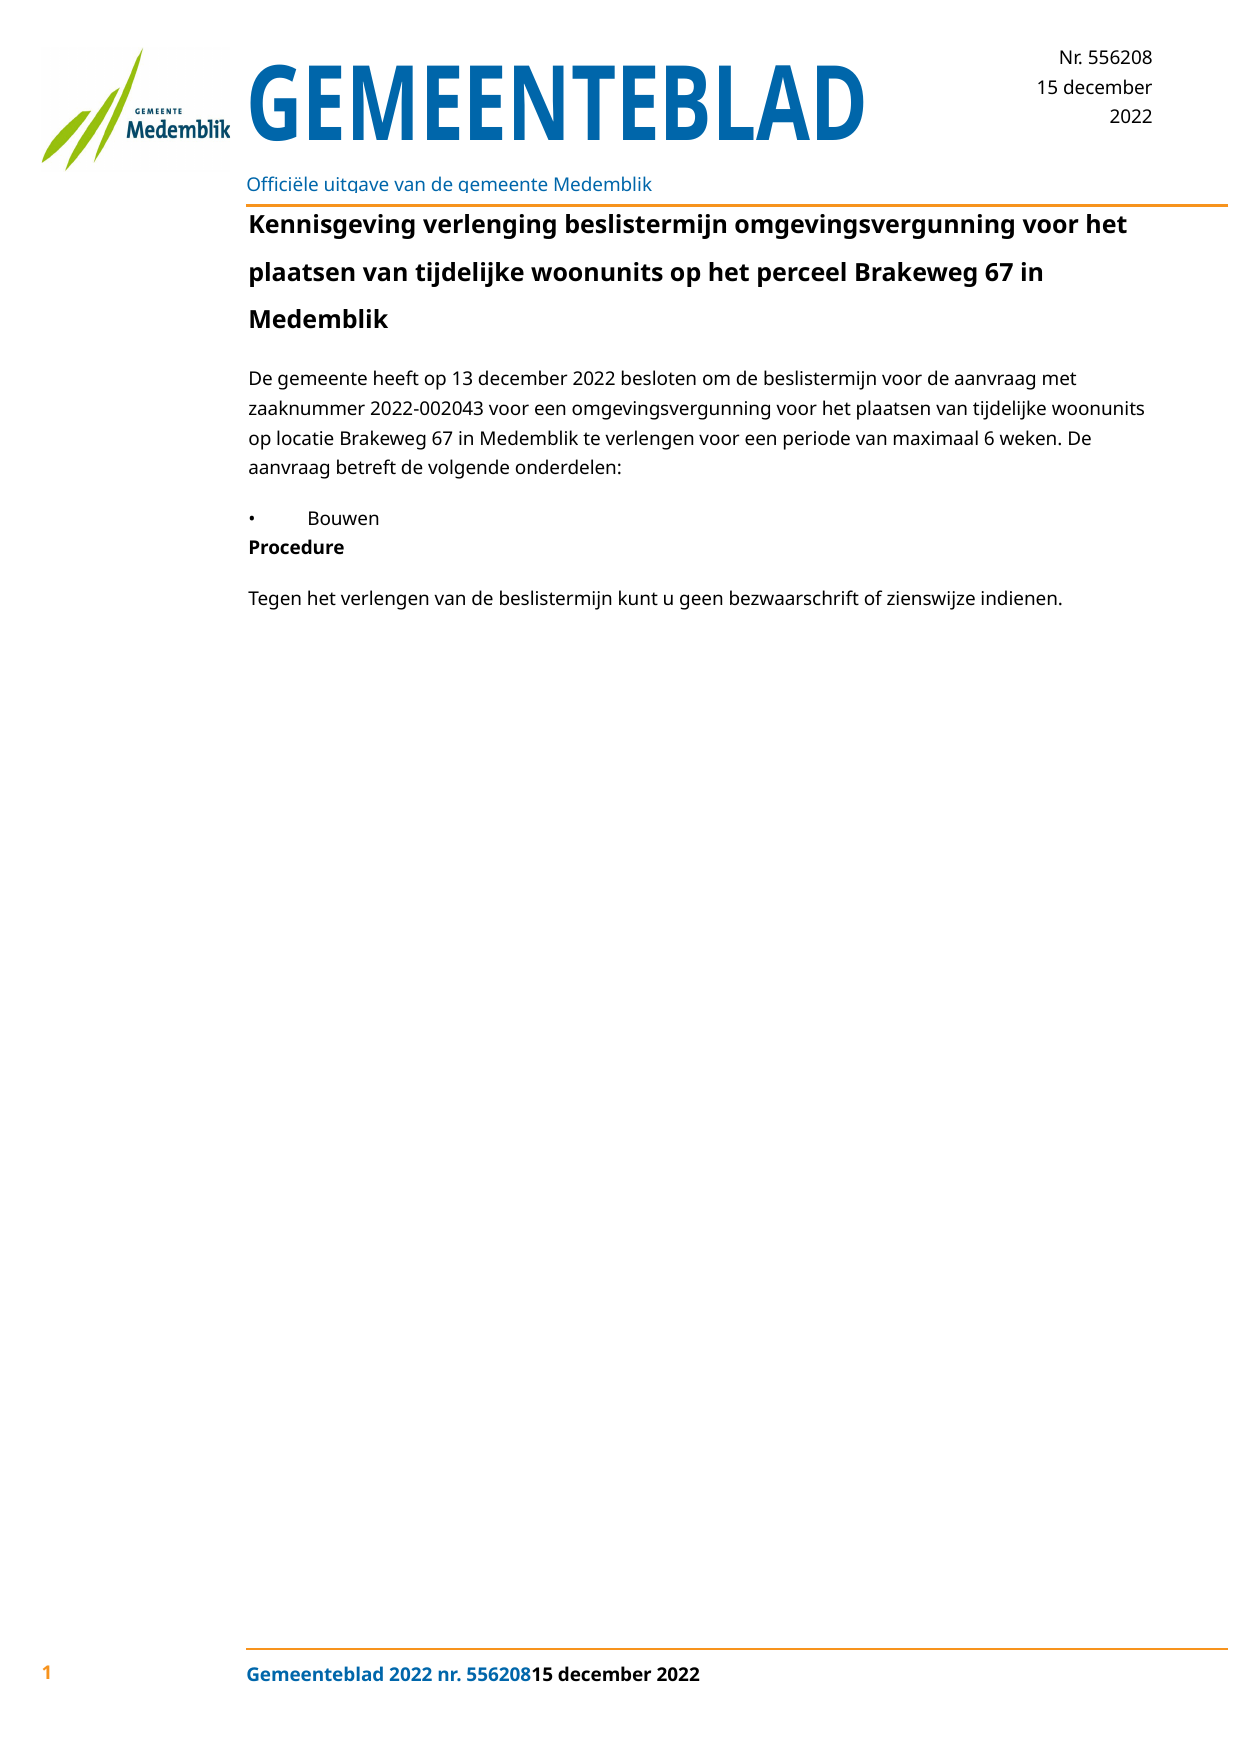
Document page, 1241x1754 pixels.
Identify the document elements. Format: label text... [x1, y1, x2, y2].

picture [41, 47, 231, 172]
text Tegen het verlengen van de beslistermijn kunt u geen bezwaarschrift of zienswijze indienen. [248, 585, 1152, 610]
text De gemeente heeft op 13 december 2022 besloten om de beslistermijn voor de aanvraag met zaaknummer 2022-002043 voor een omgevingsvergunning voor het plaatsen van tijdelijke woonunits op locatie Brakeweg 67 in Medemblik te verlengen voor een periode van maximaal 6 weken. De aanvraag betreft de volgende onderdelen: [248, 366, 1152, 480]
list Bouwen [248, 505, 1152, 530]
text Kennisgeving verlenging beslistermijn omgevingsvergunning voor het plaatsen van tijdelijke woonunits op het perceel Brakeweg 67 in Medemblik [248, 207, 1152, 336]
text Procedure [248, 534, 1152, 560]
